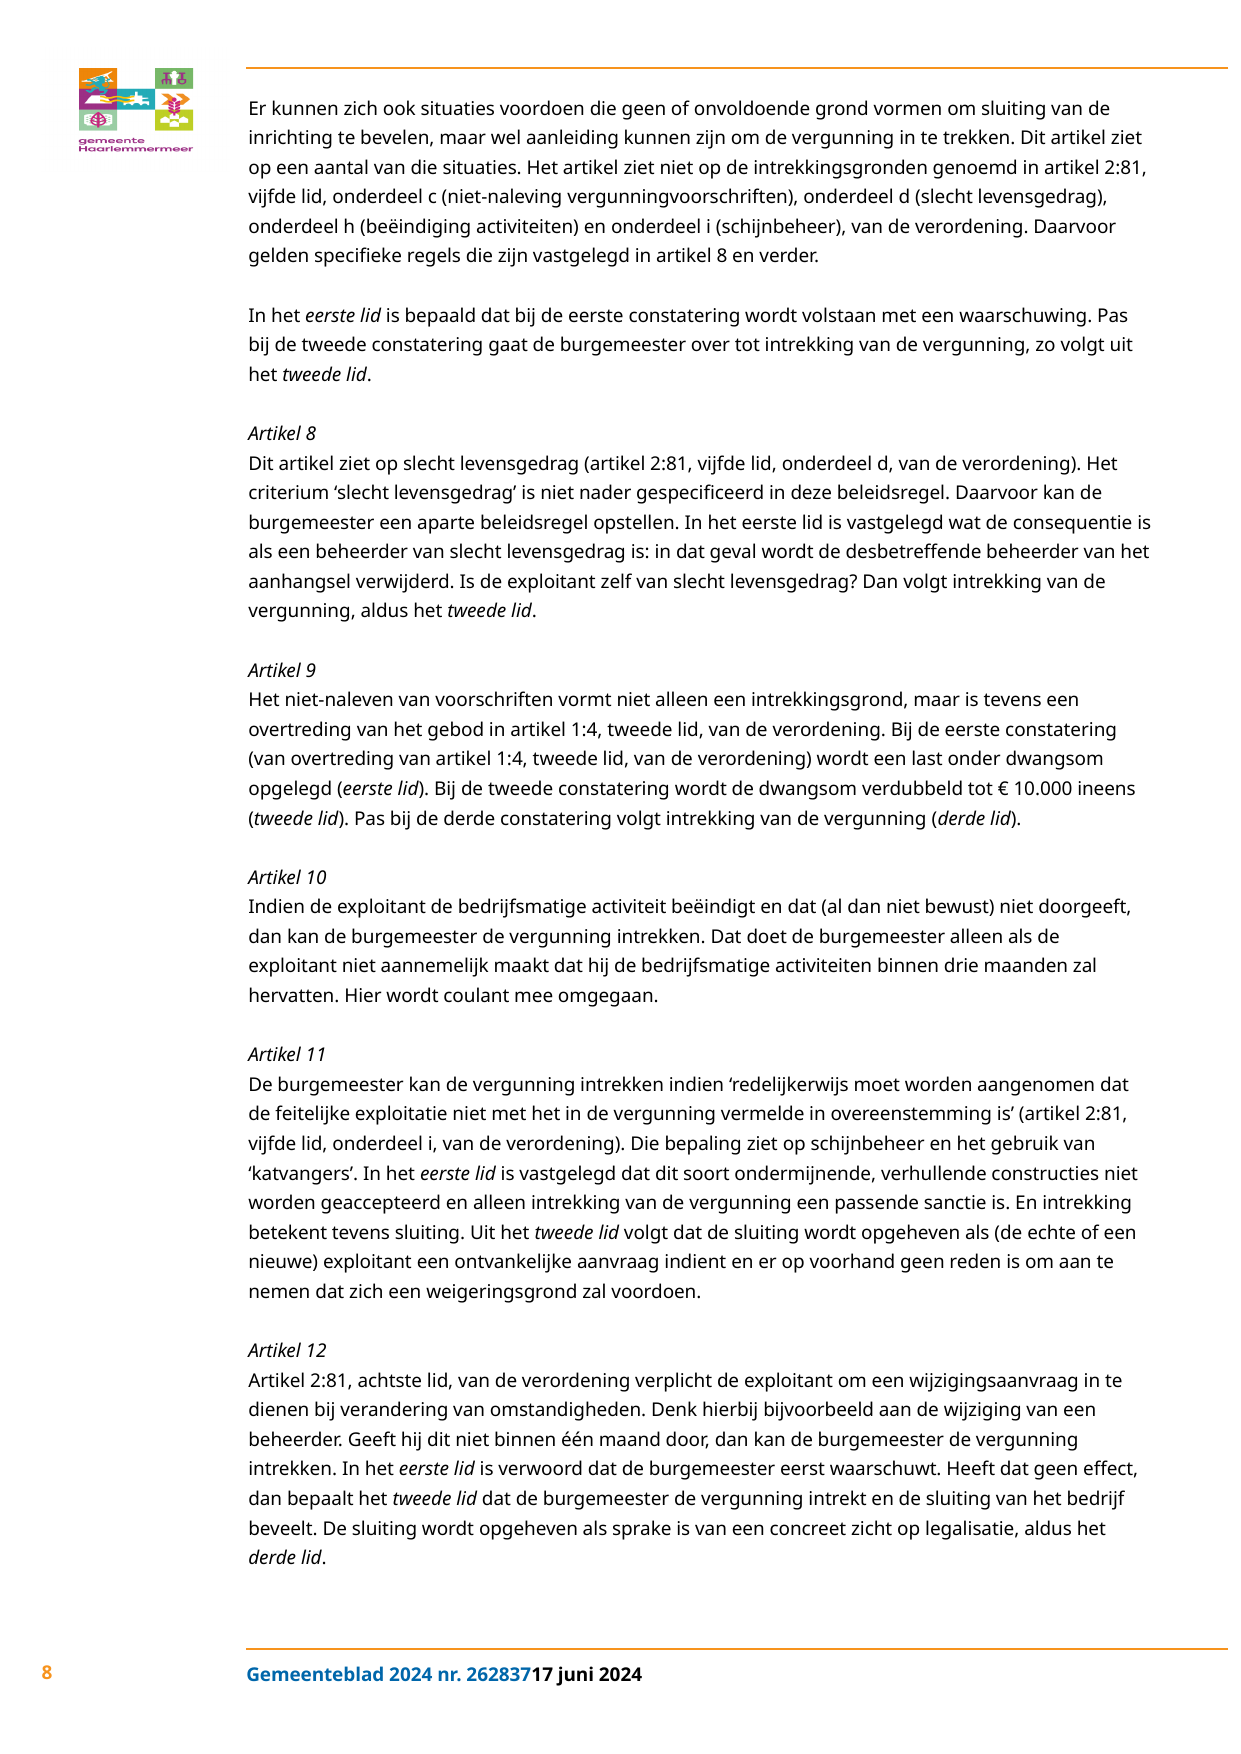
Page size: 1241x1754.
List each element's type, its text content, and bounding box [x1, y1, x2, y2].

text De burgemeester kan de vergunning intrekken indien ‘redelijkerwijs moet worden aangenomen dat de feitelijke exploitatie niet met het in de vergunning vermelde in overeenstemming is’ (artikel 2:81, vijfde lid, onderdeel i, van de verordening). Die bepaling ziet op schijnbeheer en het gebruik van ‘katvangers’. In het eerste lid is vastgelegd dat dit soort ondermijnende, verhullende constructies niet worden geaccepteerd en alleen intrekking van de vergunning een passende sanctie is. En intrekking betekent tevens sluiting. Uit het tweede lid volgt dat de sluiting wordt opgeheven als (de echte of een nieuwe) exploitant een ontvankelijke aanvraag indient en er op voorhand geen reden is om aan te nemen dat zich een weigeringsgrond zal voordoen. [248, 1071, 1152, 1304]
text Dit artikel ziet op slecht levensgedrag (artikel 2:81, vijfde lid, onderdeel d, van de verordening). Het criterium ‘slecht levensgedrag’ is niet nader gespecificeerd in deze beleidsregel. Daarvoor kan de burgemeester een aparte beleidsregel opstellen. In het eerste lid is vastgelegd wat de consequentie is als een beheerder van slecht levensgedrag is: in dat geval wordt de desbetreffende beheerder van het aanhangsel verwijderd. Is de exploitant zelf van slecht levensgedrag? Dan volgt intrekking van de vergunning, aldus het tweede lid. [248, 450, 1152, 623]
text Artikel 8 [248, 420, 1152, 446]
text Indien de exploitant de bedrijfsmatige activiteit beëindigt en dat (al dan niet bewust) niet doorgeeft, dan kan de burgemeester de vergunning intrekken. Dat doet de burgemeester alleen als de exploitant niet aannemelijk maakt dat hij de bedrijfsmatige activiteiten binnen drie maanden zal hervatten. Hier wordt coulant mee omgegaan. [248, 893, 1152, 1008]
text Artikel 9 [248, 657, 1152, 683]
text Er kunnen zich ook situaties voordoen die geen of onvoldoende grond vormen om sluiting van de inrichting te bevelen, maar wel aanleiding kunnen zijn om de vergunning in te trekken. Dit artikel ziet op een aantal van die situaties. Het artikel ziet niet op de intrekkingsgronden genoemd in artikel 2:81, vijfde lid, onderdeel c (niet-naleving vergunningvoorschriften), onderdeel d (slecht levensgedrag), onderdeel h (beëindiging activiteiten) en onderdeel i (schijnbeheer), van de verordening. Daarvoor gelden specifieke regels die zijn vastgelegd in artikel 8 en verder. [248, 95, 1152, 268]
text In het eerste lid is bepaald dat bij de eerste constatering wordt volstaan met een waarschuwing. Pas bij de tweede constatering gaat de burgemeester over tot intrekking van de vergunning, zo volgt uit het tweede lid. [248, 302, 1152, 387]
text Artikel 11 [248, 1041, 1152, 1067]
picture [41, 47, 231, 172]
text Artikel 2:81, achtste lid, van de verordening verplicht de exploitant om een wijzigingsaanvraag in te dienen bij verandering van omstandigheden. Denk hierbij bijvoorbeeld aan de wijziging van een beheerder. Geeft hij dit niet binnen één maand door, dan kan de burgemeester de vergunning intrekken. In het eerste lid is verwoord dat de burgemeester eerst waarschuwt. Heeft dat geen effect, dan bepaalt het tweede lid dat de burgemeester de vergunning intrekt en de sluiting van het bedrijf beveelt. De sluiting wordt opgeheven als sprake is van een concreet zicht op legalisatie, aldus het derde lid. [248, 1367, 1152, 1570]
text Artikel 12 [248, 1337, 1152, 1363]
text Het niet-naleven van voorschriften vormt niet alleen een intrekkingsgrond, maar is tevens een overtreding van het gebod in artikel 1:4, tweede lid, van de verordening. Bij de eerste constatering (van overtreding van artikel 1:4, tweede lid, van de verordening) wordt een last onder dwangsom opgelegd (eerste lid). Bij de tweede constatering wordt de dwangsom verdubbeld tot € 10.000 ineens (tweede lid). Pas bij de derde constatering volgt intrekking van de vergunning (derde lid). [248, 686, 1152, 831]
text Artikel 10 [248, 864, 1152, 890]
